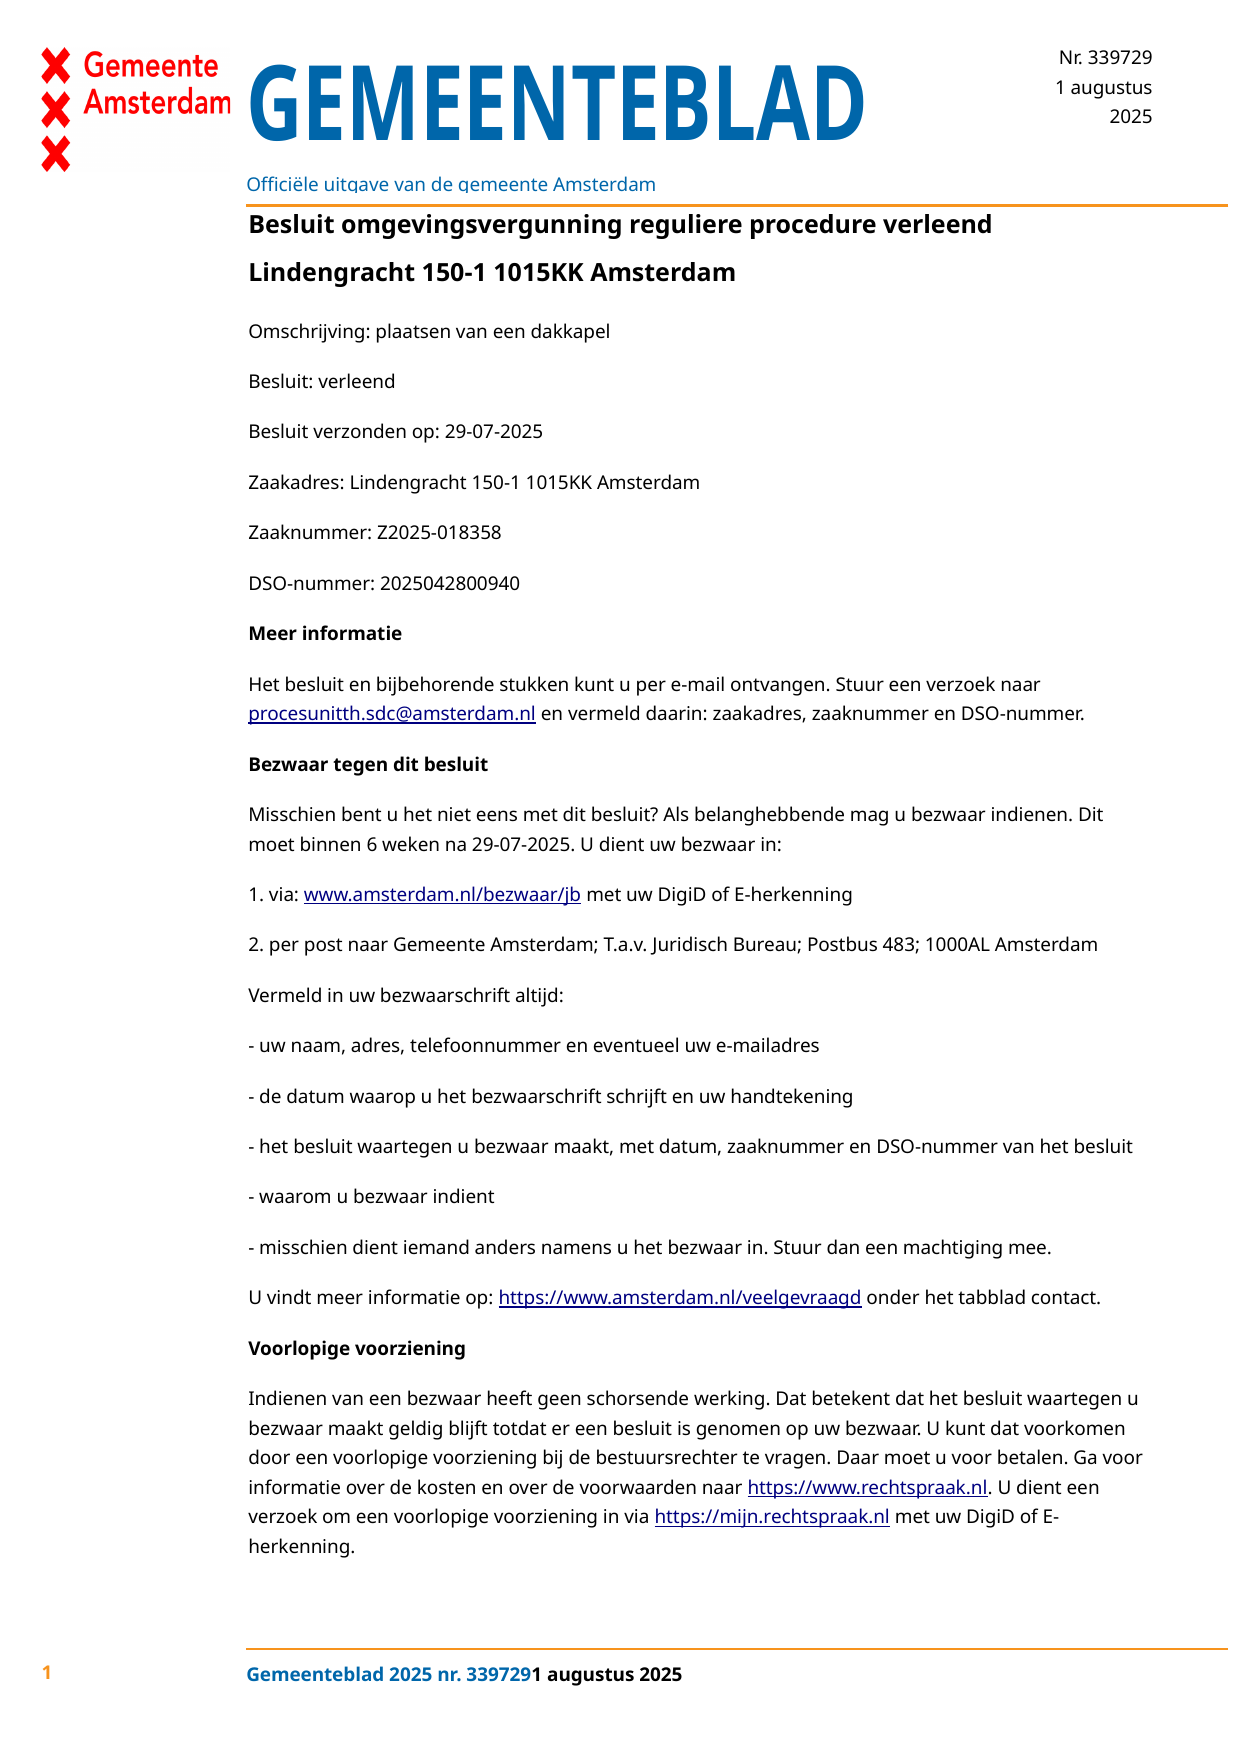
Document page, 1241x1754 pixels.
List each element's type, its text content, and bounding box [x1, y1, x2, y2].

text 1. via: www.amsterdam.nl/bezwaar/jb met uw DigiD of E-herkenning [248, 881, 1152, 907]
text - het besluit waartegen u bezwaar maakt, met datum, zaaknummer en DSO-nummer van het besluit [248, 1133, 1152, 1159]
text Zaaknummer: Z2025-018358 [248, 519, 1152, 545]
picture [41, 47, 231, 172]
text Besluit: verleend [248, 368, 1152, 394]
text Bezwaar tegen dit besluit [248, 751, 1152, 777]
text Voorlopige voorziening [248, 1335, 1152, 1361]
text DSO-nummer: 2025042800940 [248, 570, 1152, 596]
text Vermeld in uw bezwaarschrift altijd: [248, 982, 1152, 1008]
text U vindt meer informatie op: https://www.amsterdam.nl/veelgevraagd onder het tabblad contact. [248, 1284, 1152, 1310]
text Misschien bent u het niet eens met dit besluit? Als belanghebbende mag u bezwaar indienen. Dit moet binnen 6 weken na 29-07-2025. U dient uw bezwaar in: [248, 801, 1152, 857]
text Besluit verzonden op: 29-07-2025 [248, 419, 1152, 444]
text - misschien dient iemand anders namens u het bezwaar in. Stuur dan een machtiging mee. [248, 1234, 1152, 1260]
text Zaakadres: Lindengracht 150-1 1015KK Amsterdam [248, 469, 1152, 495]
text - de datum waarop u het bezwaarschrift schrijft en uw handtekening [248, 1083, 1152, 1109]
text Omschrijving: plaatsen van een dakkapel [248, 318, 1152, 344]
text Besluit omgevingsvergunning reguliere procedure verleend Lindengracht 150-1 1015KK Amsterdam [248, 207, 1152, 288]
text Het besluit en bijbehorende stukken kunt u per e-mail ontvangen. Stuur een verzoek naar procesunitth.sdc@amsterdam.nl en vermeld daarin: zaakadres, zaaknummer en DSO-nummer. [248, 671, 1152, 726]
text - waarom u bezwaar indient [248, 1184, 1152, 1209]
text 2. per post naar Gemeente Amsterdam; T.a.v. Juridisch Bureau; Postbus 483; 1000AL Amsterdam [248, 932, 1152, 957]
text Meer informatie [248, 620, 1152, 646]
text - uw naam, adres, telefoonnummer en eventueel uw e-mailadres [248, 1032, 1152, 1058]
text Indienen van een bezwaar heeft geen schorsende werking. Dat betekent dat het besluit waartegen u bezwaar maakt geldig blijft totdat er een besluit is genomen op uw bezwaar. U kunt dat voorkomen door een voorlopige voorziening bij de bestuursrechter te vragen. Daar moet u voor betalen. Ga voor informatie over de kosten en over de voorwaarden naar https://www.rechtspraak.nl. U dient een verzoek om een voorlopige voorziening in via https://mijn.rechtspraak.nl met uw DigiD of E-herkenning. [248, 1385, 1152, 1559]
